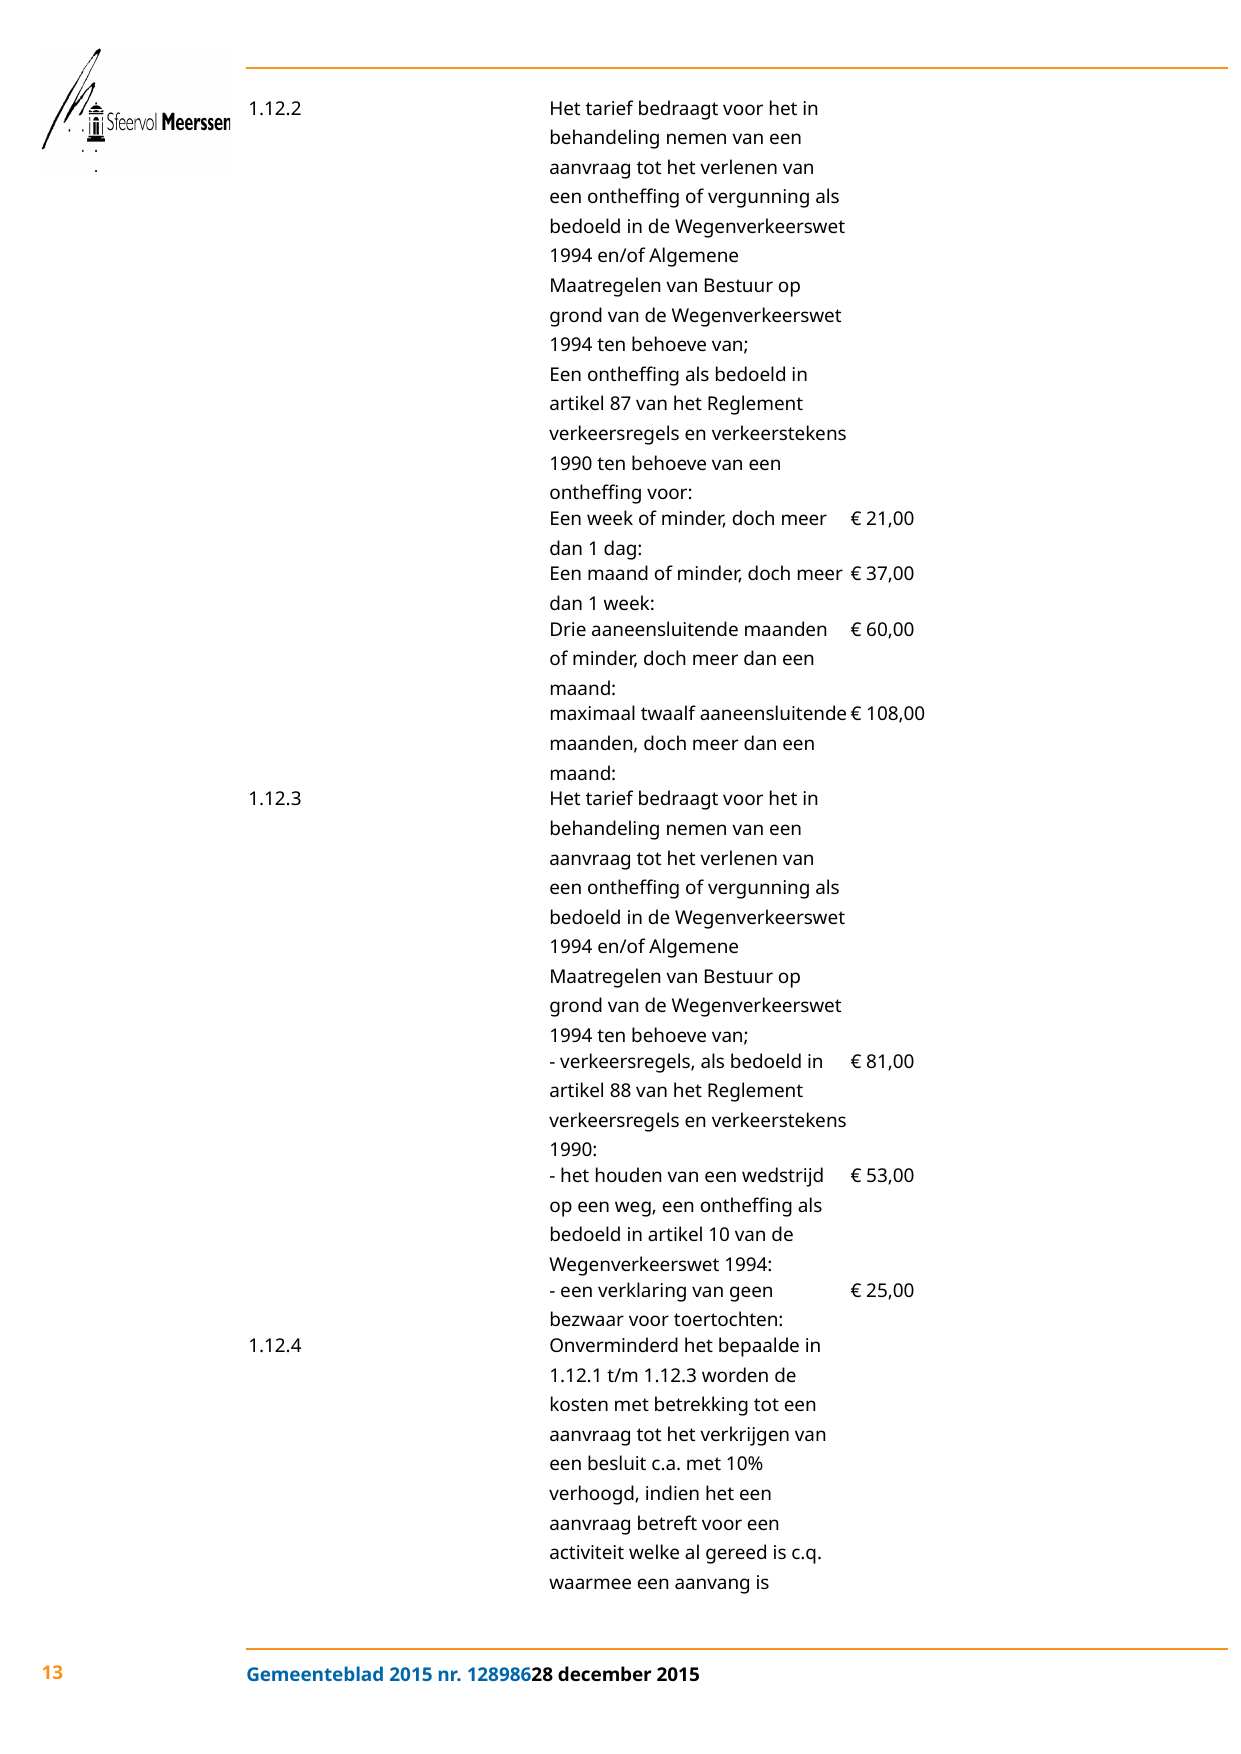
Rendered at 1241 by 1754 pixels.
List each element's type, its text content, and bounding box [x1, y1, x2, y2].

table_cell [248, 560, 549, 616]
table_cell [850, 1332, 1152, 1594]
table_cell [248, 616, 549, 701]
table_cell € 60,00 [850, 616, 1152, 701]
table_cell 1.12.4 [248, 1332, 549, 1594]
table_cell [850, 786, 1152, 1048]
table_cell 1.12.2 [248, 95, 549, 505]
table_cell - het houden van een wedstrijd op een weg, een ontheffing als bedoeld in artikel 10 van de Wegenverkeerswet 1994: [549, 1163, 850, 1277]
table_cell € 25,00 [850, 1277, 1152, 1332]
table_cell Onverminderd het bepaalde in 1.12.1 t/m 1.12.3 worden de kosten met betrekking tot een aanvraag tot het verkrijgen van een besluit c.a. met 10% verhoogd, indien het een aanvraag betreft voor een activiteit welke al gereed is c.q. waarmee een aanvang is [549, 1332, 850, 1594]
table_cell Het tarief bedraagt voor het in behandeling nemen van een aanvraag tot het verlenen van een ontheffing of vergunning als bedoeld in de Wegenverkeerswet 1994 en/of Algemene Maatregelen van Bestuur op grond van de Wegenverkeerswet 1994 ten behoeve van; Een ontheffing als bedoeld in artikel 87 van het Reglement verkeersregels en verkeerstekens 1990 ten behoeve van een ontheffing voor: [549, 95, 850, 505]
table_cell [248, 1163, 549, 1277]
table_cell 1.12.3 [248, 786, 549, 1048]
table_cell [248, 701, 549, 786]
table_cell [248, 505, 549, 560]
table_cell € 37,00 [850, 560, 1152, 616]
table_cell Een maand of minder, doch meer dan 1 week: [549, 560, 850, 616]
table_cell [248, 1048, 549, 1162]
table_cell € 53,00 [850, 1163, 1152, 1277]
table_cell Drie aaneensluitende maanden of minder, doch meer dan een maand: [549, 616, 850, 701]
table_cell Een week of minder, doch meer dan 1 dag: [549, 505, 850, 560]
table_cell - verkeersregels, als bedoeld in artikel 88 van het Reglement verkeersregels en verkeerstekens 1990: [549, 1048, 850, 1162]
table_cell € 21,00 [850, 505, 1152, 560]
table_cell Het tarief bedraagt voor het in behandeling nemen van een aanvraag tot het verlenen van een ontheffing of vergunning als bedoeld in de Wegenverkeerswet 1994 en/of Algemene Maatregelen van Bestuur op grond van de Wegenverkeerswet 1994 ten behoeve van; [549, 786, 850, 1048]
table_cell € 108,00 [850, 701, 1152, 786]
table_cell € 81,00 [850, 1048, 1152, 1162]
table_cell - een verklaring van geen bezwaar voor toertochten: [549, 1277, 850, 1332]
table_cell [248, 1277, 549, 1332]
table_cell [850, 95, 1152, 505]
picture [41, 47, 231, 172]
table_cell maximaal twaalf aaneensluitende maanden, doch meer dan een maand: [549, 701, 850, 786]
